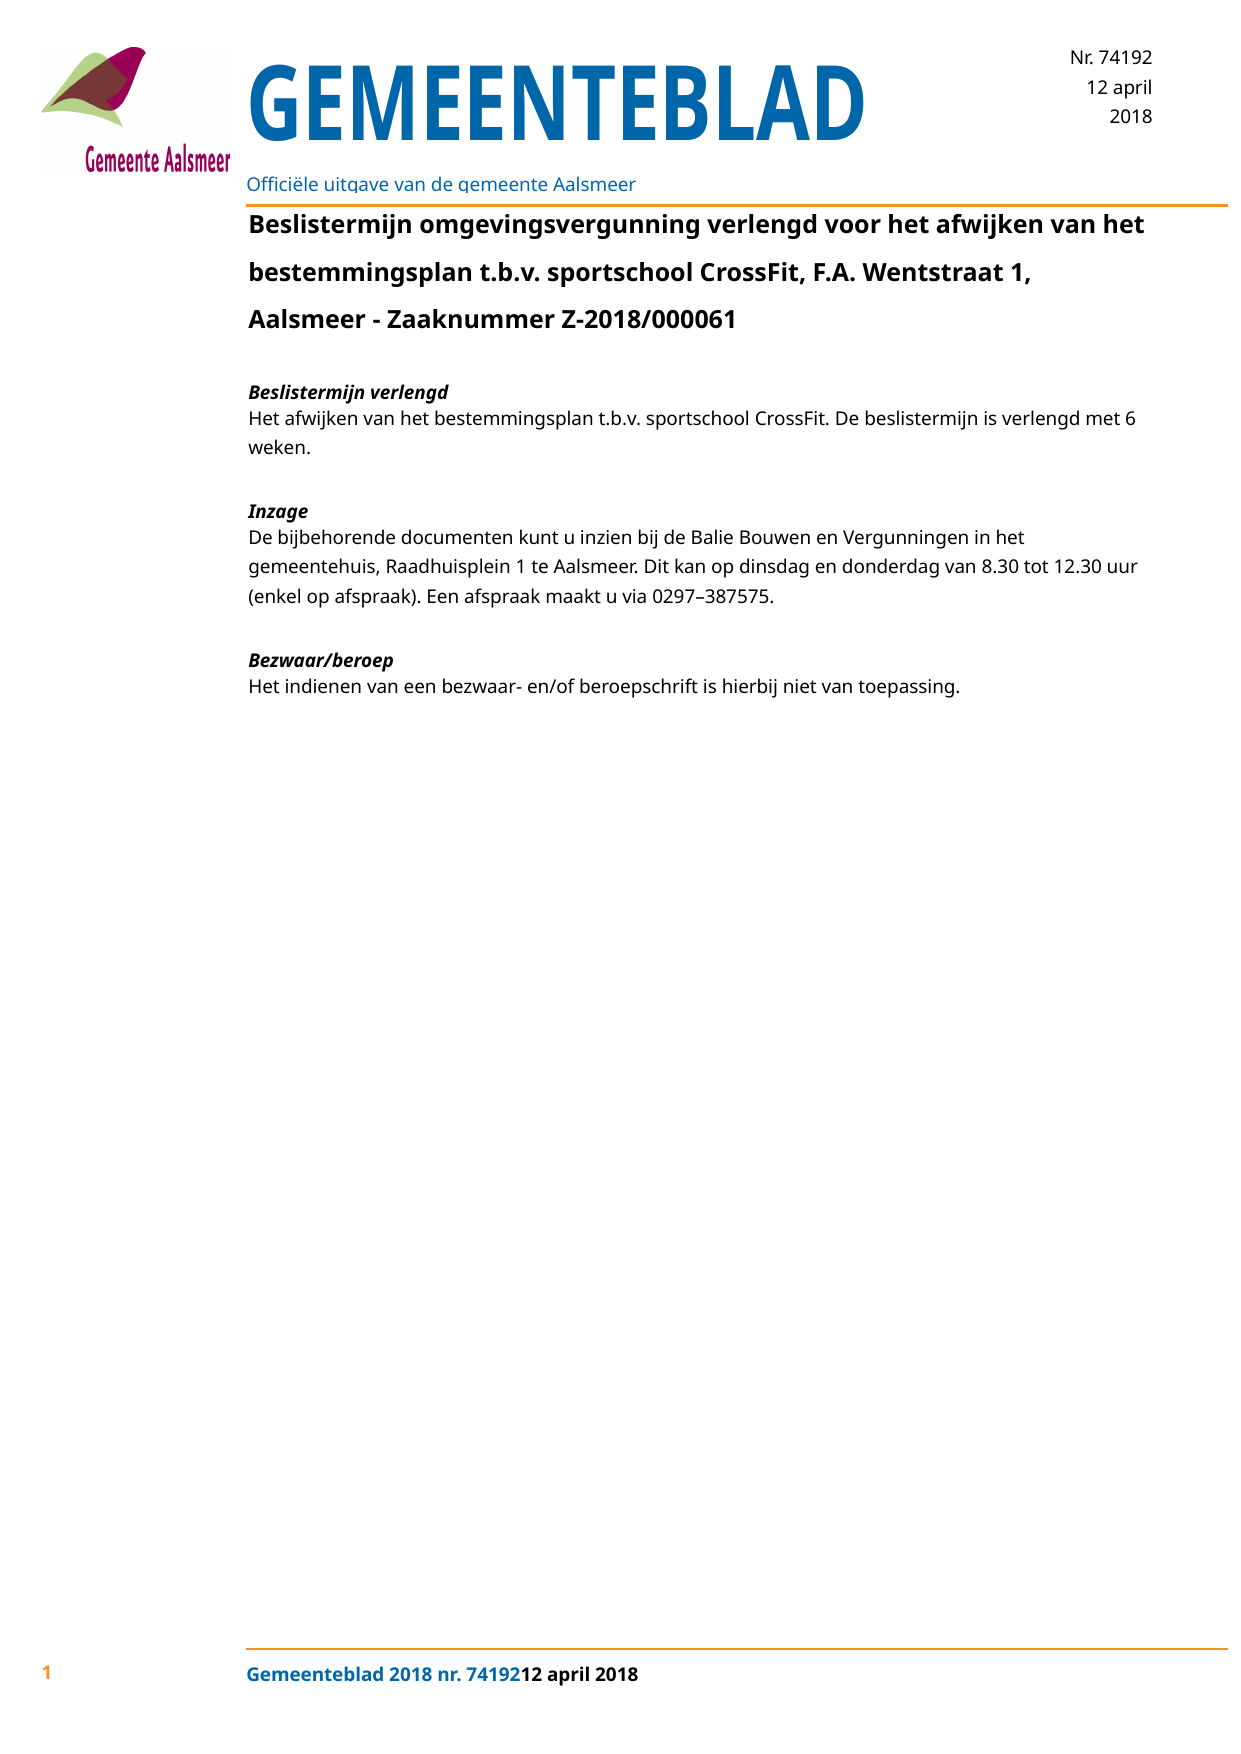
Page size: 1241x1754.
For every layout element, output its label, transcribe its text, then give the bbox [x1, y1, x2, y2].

text De bijbehorende documenten kunt u inzien bij de Balie Bouwen en Vergunningen in het gemeentehuis, Raadhuisplein 1 te Aalsmeer. Dit kan op dinsdag en donderdag van 8.30 tot 12.30 uur (enkel op afspraak). Een afspraak maakt u via 0297–387575. [248, 524, 1152, 609]
text Het afwijken van het bestemmingsplan t.b.v. sportschool CrossFit. De beslistermijn is verlengd met 6 weken. [248, 405, 1152, 460]
text Bezwaar/beroep [248, 647, 1152, 673]
text Inzage [248, 498, 1152, 524]
text Beslistermijn omgevingsvergunning verlengd voor het afwijken van het bestemmingsplan t.b.v. sportschool CrossFit, F.A. Wentstraat 1, Aalsmeer - Zaaknummer Z-2018/000061 [248, 207, 1152, 336]
picture [41, 47, 231, 172]
text Beslistermijn verlengd [248, 379, 1152, 405]
text Het indienen van een bezwaar- en/of beroepschrift is hierbij niet van toepassing. [248, 673, 1152, 699]
